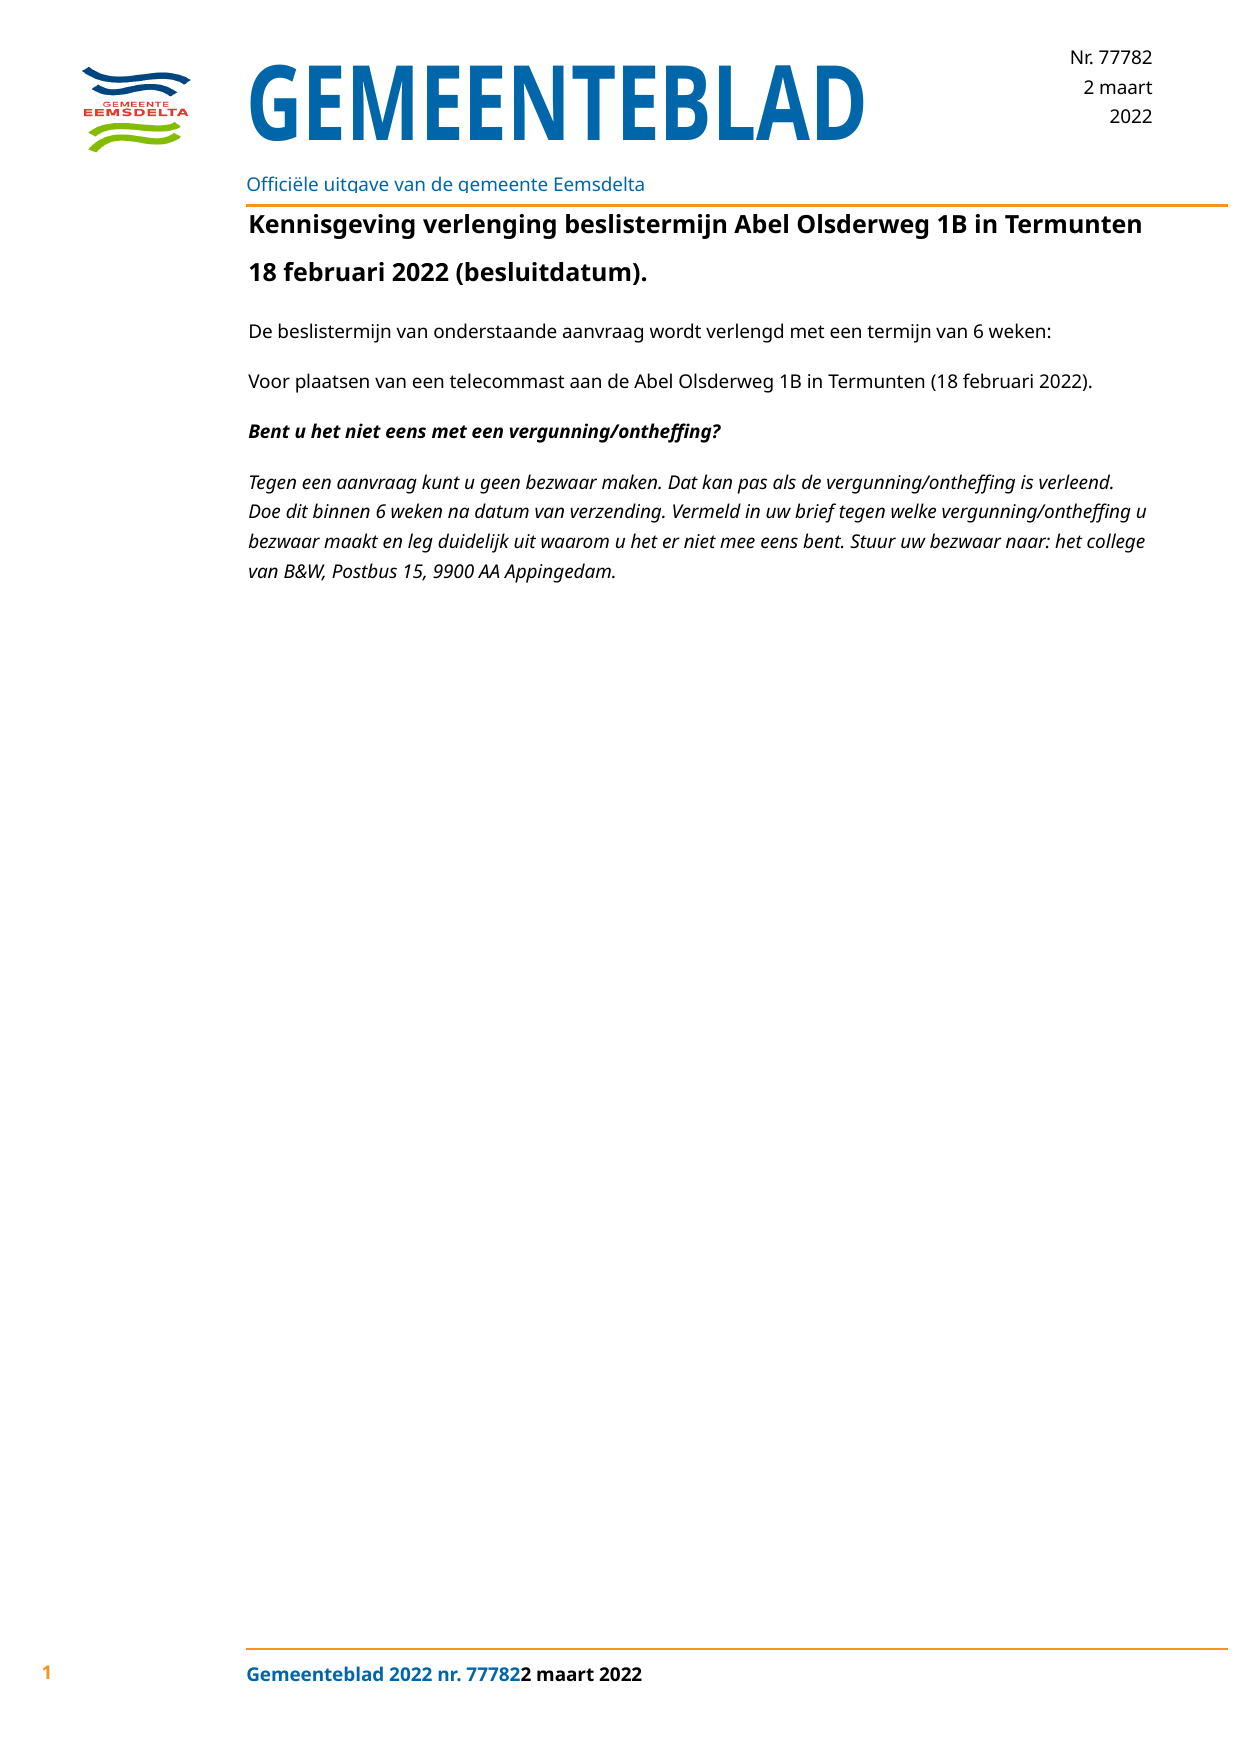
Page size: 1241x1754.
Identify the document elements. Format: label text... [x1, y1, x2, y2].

text Bent u het niet eens met een vergunning/ontheffing? [248, 419, 1152, 444]
text Kennisgeving verlenging beslistermijn Abel Olsderweg 1B in Termunten 18 februari 2022 (besluitdatum). [248, 207, 1152, 288]
text De beslistermijn van onderstaande aanvraag wordt verlengd met een termijn van 6 weken: [248, 318, 1152, 344]
text Voor plaatsen van een telecommast aan de Abel Olsderweg 1B in Termunten (18 februari 2022). [248, 368, 1152, 394]
text Tegen een aanvraag kunt u geen bezwaar maken. Dat kan pas als de vergunning/ontheffing is verleend. Doe dit binnen 6 weken na datum van verzending. Vermeld in uw brief tegen welke vergunning/ontheffing u bezwaar maakt en leg duidelijk uit waarom u het er niet mee eens bent. Stuur uw bezwaar naar: het college van B&W, Postbus 15, 9900 AA Appingedam. [248, 469, 1152, 584]
picture [41, 47, 231, 172]
